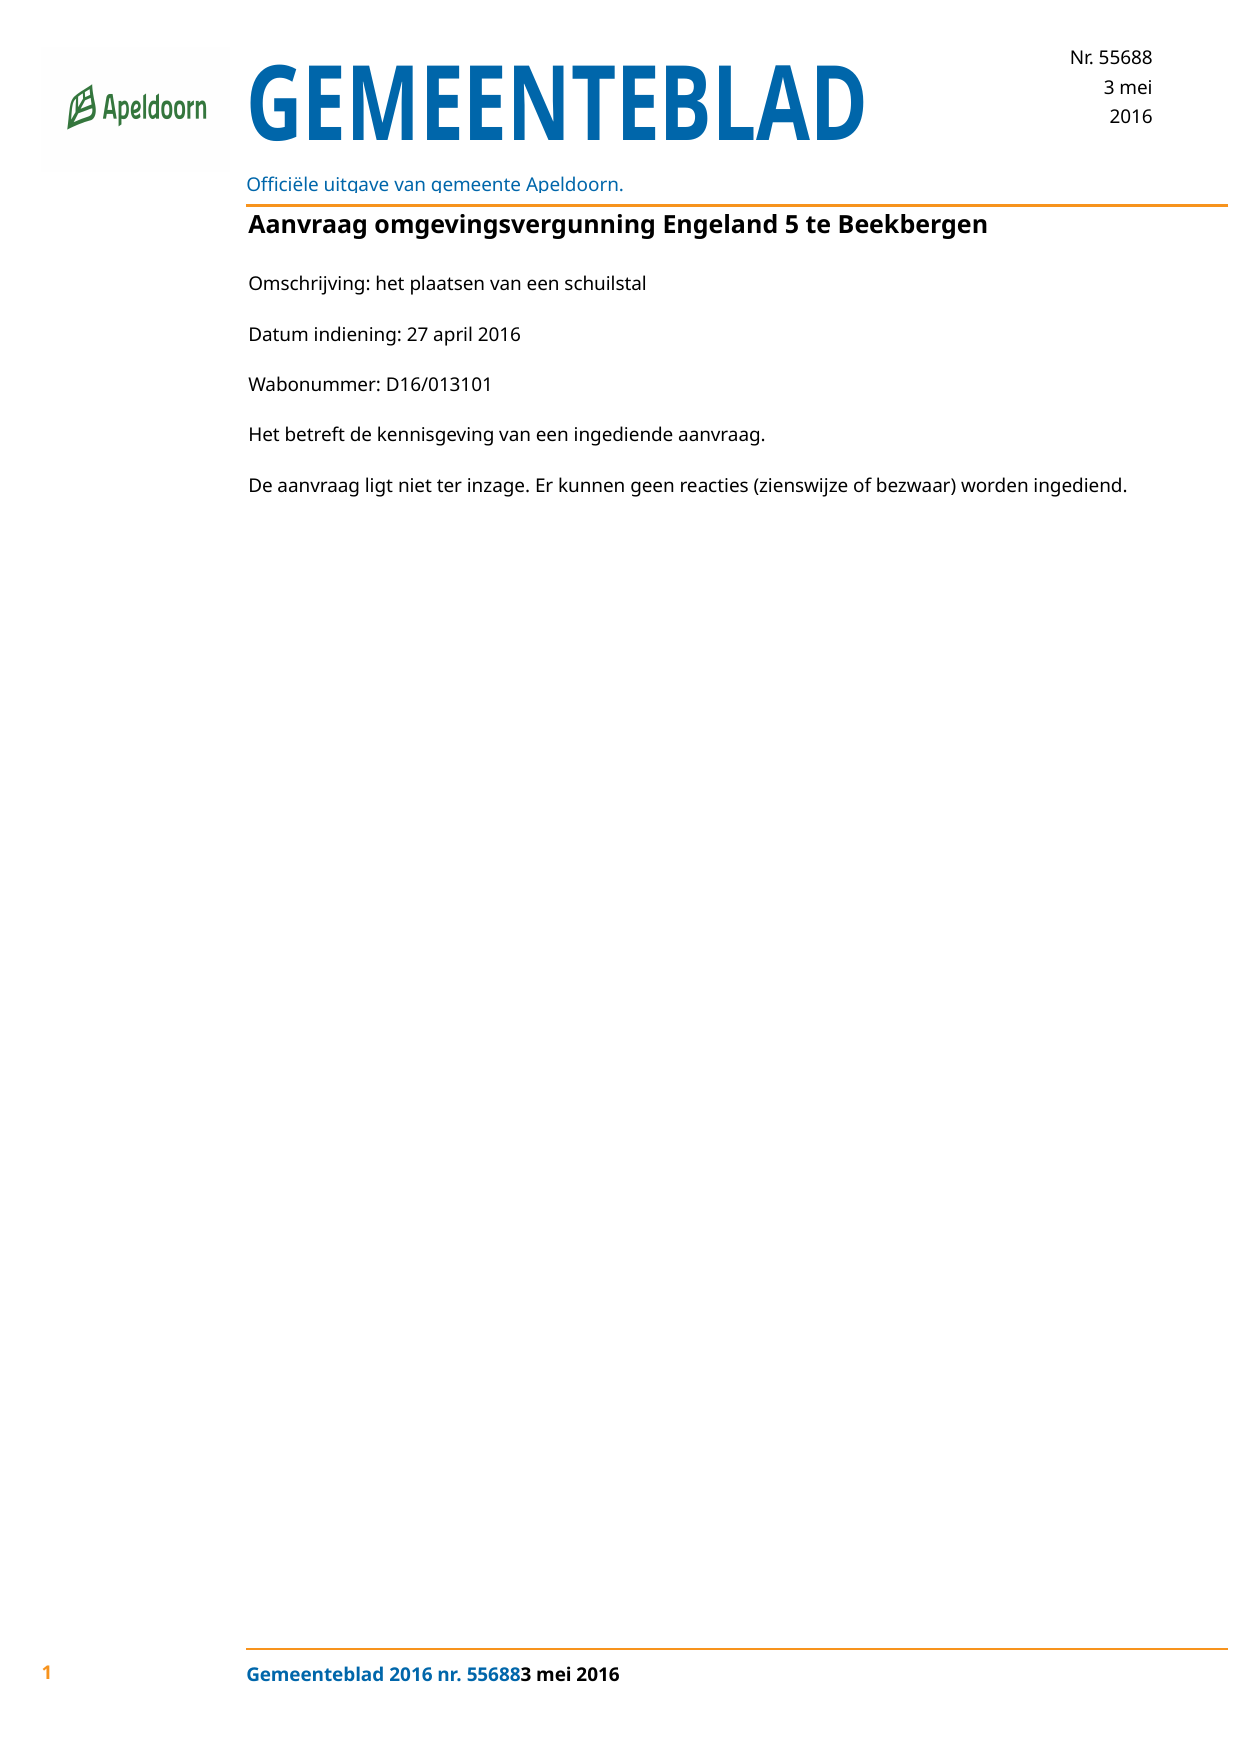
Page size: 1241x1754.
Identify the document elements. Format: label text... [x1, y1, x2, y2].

text Het betreft de kennisgeving van een ingediende aanvraag. [248, 422, 1152, 447]
text Omschrijving: het plaatsen van een schuilstal [248, 270, 1152, 296]
text De aanvraag ligt niet ter inzage. Er kunnen geen reacties (zienswijze of bezwaar) worden ingediend. [248, 472, 1152, 498]
text Datum indiening: 27 april 2016 [248, 321, 1152, 346]
picture [41, 47, 231, 172]
text Wabonummer: D16/013101 [248, 371, 1152, 397]
text Aanvraag omgevingsvergunning Engeland 5 te Beekbergen [248, 207, 1152, 241]
